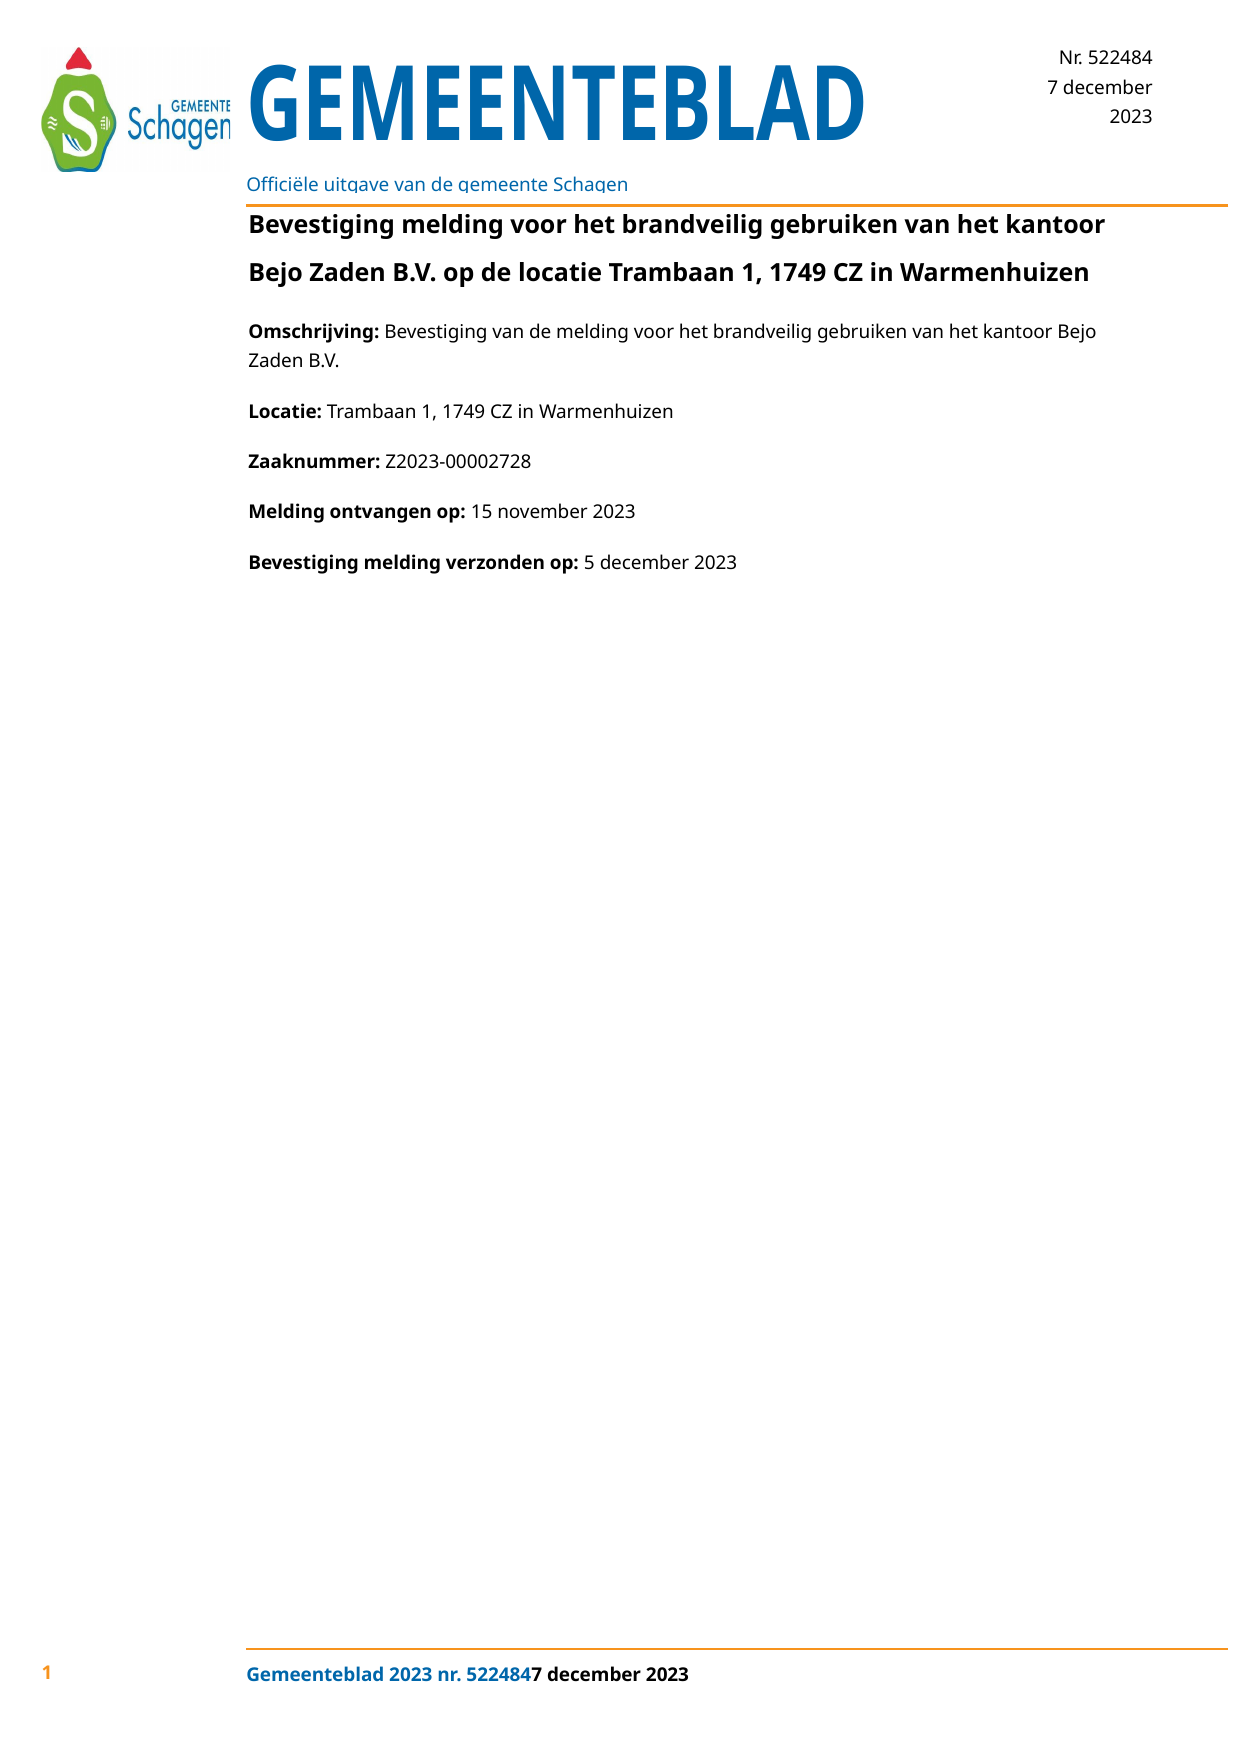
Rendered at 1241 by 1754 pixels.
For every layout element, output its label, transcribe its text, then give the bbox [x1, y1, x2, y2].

text Bevestiging melding verzonden op: 5 december 2023 [248, 549, 1152, 575]
text Bevestiging melding voor het brandveilig gebruiken van het kantoor Bejo Zaden B.V. op de locatie Trambaan 1, 1749 CZ in Warmenhuizen [248, 207, 1152, 288]
picture [41, 47, 231, 172]
text Locatie: Trambaan 1, 1749 CZ in Warmenhuizen [248, 398, 1152, 424]
text Zaaknummer: Z2023-00002728 [248, 448, 1152, 474]
text Melding ontvangen op: 15 november 2023 [248, 499, 1152, 524]
text Omschrijving: Bevestiging van de melding voor het brandveilig gebruiken van het kantoor Bejo Zaden B.V. [248, 318, 1152, 373]
